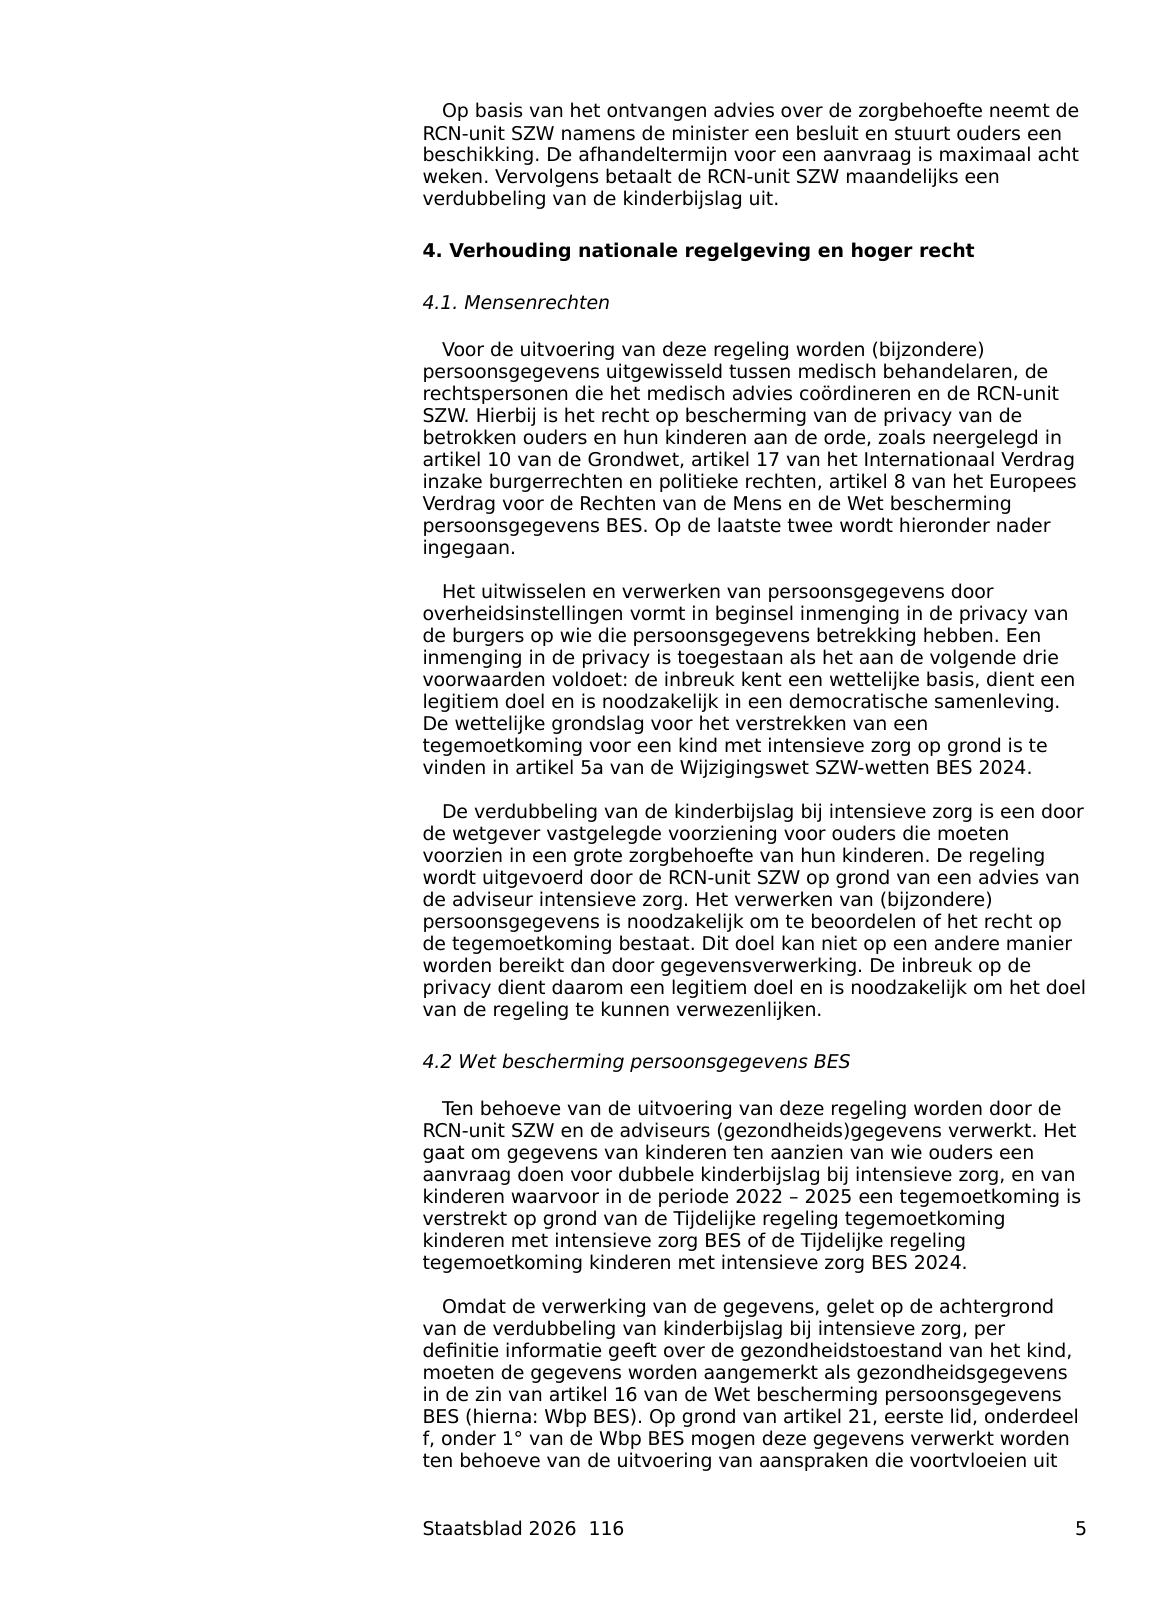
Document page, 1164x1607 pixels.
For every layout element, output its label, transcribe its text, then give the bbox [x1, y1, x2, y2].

subtitle 4. Verhouding nationale regelgeving en hoger recht [422, 240, 1087, 262]
text Op basis van het ontvangen advies over de zorgbehoefte neemt de RCN-unit SZW namens de minister een besluit en stuurt ouders een beschikking. De afhandeltermijn voor een aanvraag is maximaal acht weken. Vervolgens betaalt de RCN-unit SZW maandelijks een verdubbeling van de kinderbijslag uit. [422, 100, 1087, 210]
text Voor de uitvoering van deze regeling worden (bijzondere) persoonsgegevens uitgewisseld tussen medisch behandelaren, de rechtspersonen die het medisch advies coördineren en de RCN-unit SZW. Hierbij is het recht op bescherming van de privacy van de betrokken ouders en hun kinderen aan de orde, zoals neergelegd in artikel 10 van de Grondwet, artikel 17 van het Internationaal Verdrag inzake burgerrechten en politieke rechten, artikel 8 van het Europees Verdrag voor de Rechten van de Mens en de Wet bescherming persoonsgegevens BES. Op de laatste twee wordt hieronder nader ingegaan. [422, 339, 1087, 559]
subtitle 4.1. Mensenrechten [422, 292, 1087, 314]
text Ten behoeve van de uitvoering van deze regeling worden door de RCN-unit SZW en de adviseurs (gezondheids)gegevens verwerkt. Het gaat om gegevens van kinderen ten aanzien van wie ouders een aanvraag doen voor dubbele kinderbijslag bij intensieve zorg, en van kinderen waarvoor in de periode 2022 – 2025 een tegemoetkoming is verstrekt op grond van de Tijdelijke regeling tegemoetkoming kinderen met intensieve zorg BES of de Tijdelijke regeling tegemoetkoming kinderen met intensieve zorg BES 2024. [422, 1098, 1087, 1274]
text De verdubbeling van de kinderbijslag bij intensieve zorg is een door de wetgever vastgelegde voorziening voor ouders die moeten voorzien in een grote zorgbehoefte van hun kinderen. De regeling wordt uitgevoerd door de RCN-unit SZW op grond van een advies van de adviseur intensieve zorg. Het verwerken van (bijzondere) persoonsgegevens is noodzakelijk om te beoordelen of het recht op de tegemoetkoming bestaat. Dit doel kan niet op een andere manier worden bereikt dan door gegevensverwerking. De inbreuk op de privacy dient daarom een legitiem doel en is noodzakelijk om het doel van de regeling te kunnen verwezenlijken. [422, 801, 1087, 1021]
text Omdat de verwerking van de gegevens, gelet op de achtergrond van de verdubbeling van kinderbijslag bij intensieve zorg, per definitie informatie geeft over de gezondheidstoestand van het kind, moeten de gegevens worden aangemerkt als gezondheidsgegevens in de zin van artikel 16 van de Wet bescherming persoonsgegevens BES (hierna: Wbp BES). Op grond van artikel 21, eerste lid, onderdeel f, onder 1° van de Wbp BES mogen deze gegevens verwerkt worden ten behoeve van de uitvoering van aanspraken die voortvloeien uit [422, 1296, 1087, 1472]
text Het uitwisselen en verwerken van persoonsgegevens door overheidsinstellingen vormt in beginsel inmenging in de privacy van de burgers op wie die persoonsgegevens betrekking hebben. Een inmenging in de privacy is toegestaan als het aan de volgende drie voorwaarden voldoet: de inbreuk kent een wettelijke basis, dient een legitiem doel en is noodzakelijk in een democratische samenleving. De wettelijke grondslag voor het verstrekken van een tegemoetkoming voor een kind met intensieve zorg op grond is te vinden in artikel 5a van de Wijzigingswet SZW-wetten BES 2024. [422, 581, 1087, 779]
subtitle 4.2 Wet bescherming persoonsgegevens BES [422, 1051, 1087, 1073]
